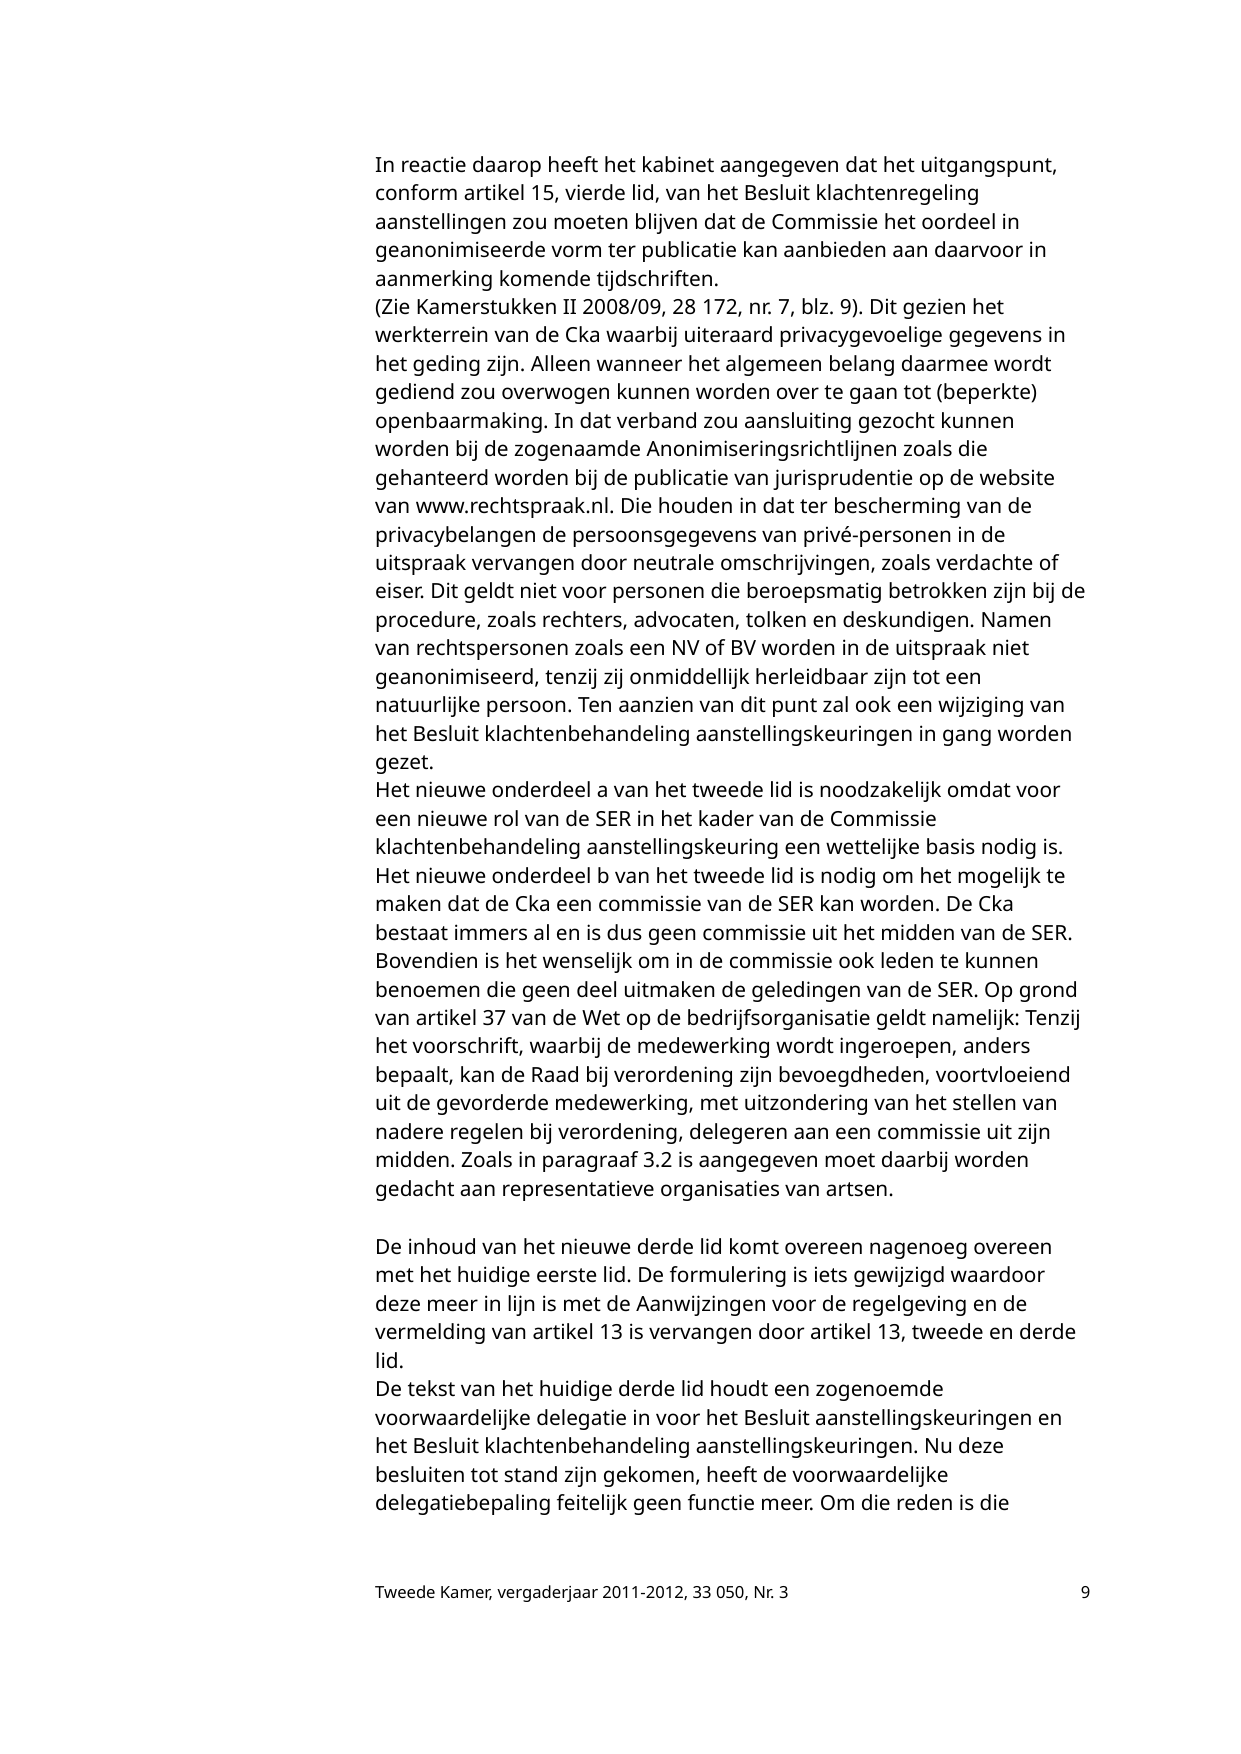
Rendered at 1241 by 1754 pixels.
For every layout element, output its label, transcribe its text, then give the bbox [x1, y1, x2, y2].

text (Zie Kamerstukken II 2008/09, 28 172, nr. 7, blz. 9). Dit gezien het werkterrein van de Cka waarbij uiteraard privacygevoelige gegevens in het geding zijn. Alleen wanneer het algemeen belang daarmee wordt gediend zou overwogen kunnen worden over te gaan tot (beperkte) openbaarmaking. In dat verband zou aansluiting gezocht kunnen worden bij de zogenaamde Anonimiseringsrichtlijnen zoals die gehanteerd worden bij de publicatie van jurisprudentie op de website van www.rechtspraak.nl. Die houden in dat ter bescherming van de privacybelangen de persoonsgegevens van privé-personen in de uitspraak vervangen door neutrale omschrijvingen, zoals verdachte of eiser. Dit geldt niet voor personen die beroepsmatig betrokken zijn bij de procedure, zoals rechters, advocaten, tolken en deskundigen. Namen van rechtspersonen zoals een NV of BV worden in de uitspraak niet geanonimiseerd, tenzij zij onmiddellijk herleidbaar zijn tot een natuurlijke persoon. Ten aanzien van dit punt zal ook een wijziging van het Besluit klachtenbehandeling aanstellingskeuringen in gang worden gezet. [375, 292, 1090, 776]
text Het nieuwe onderdeel a van het tweede lid is noodzakelijk omdat voor een nieuwe rol van de SER in het kader van de Commissie klachtenbehandeling aanstellingskeuring een wettelijke basis nodig is. [375, 776, 1090, 861]
text In reactie daarop heeft het kabinet aangegeven dat het uitgangspunt, conform artikel 15, vierde lid, van het Besluit klachtenregeling aanstellingen zou moeten blijven dat de Commissie het oordeel in geanonimiseerde vorm ter publicatie kan aanbieden aan daarvoor in aanmerking komende tijdschriften. [375, 150, 1090, 292]
text De inhoud van het nieuwe derde lid komt overeen nagenoeg overeen met het huidige eerste lid. De formulering is iets gewijzigd waardoor deze meer in lijn is met de Aanwijzingen voor de regelgeving en de vermelding van artikel 13 is vervangen door artikel 13, tweede en derde lid. [375, 1232, 1090, 1374]
text Het nieuwe onderdeel b van het tweede lid is nodig om het mogelijk te maken dat de Cka een commissie van de SER kan worden. De Cka bestaat immers al en is dus geen commissie uit het midden van de SER. Bovendien is het wenselijk om in de commissie ook leden te kunnen benoemen die geen deel uitmaken de geledingen van de SER. Op grond van artikel 37 van de Wet op de bedrijfsorganisatie geldt namelijk: Tenzij het voorschrift, waarbij de medewerking wordt ingeroepen, anders bepaalt, kan de Raad bij verordening zijn bevoegdheden, voortvloeiend uit de gevorderde medewerking, met uitzondering van het stellen van nadere regelen bij verordening, delegeren aan een commissie uit zijn midden. Zoals in paragraaf 3.2 is aangegeven moet daarbij worden gedacht aan representatieve organisaties van artsen. [375, 861, 1090, 1202]
text De tekst van het huidige derde lid houdt een zogenoemde voorwaardelijke delegatie in voor het Besluit aanstellingskeuringen en het Besluit klachtenbehandeling aanstellingskeuringen. Nu deze besluiten tot stand zijn gekomen, heeft de voorwaardelijke delegatiebepaling feitelijk geen functie meer. Om die reden is die [375, 1374, 1090, 1517]
